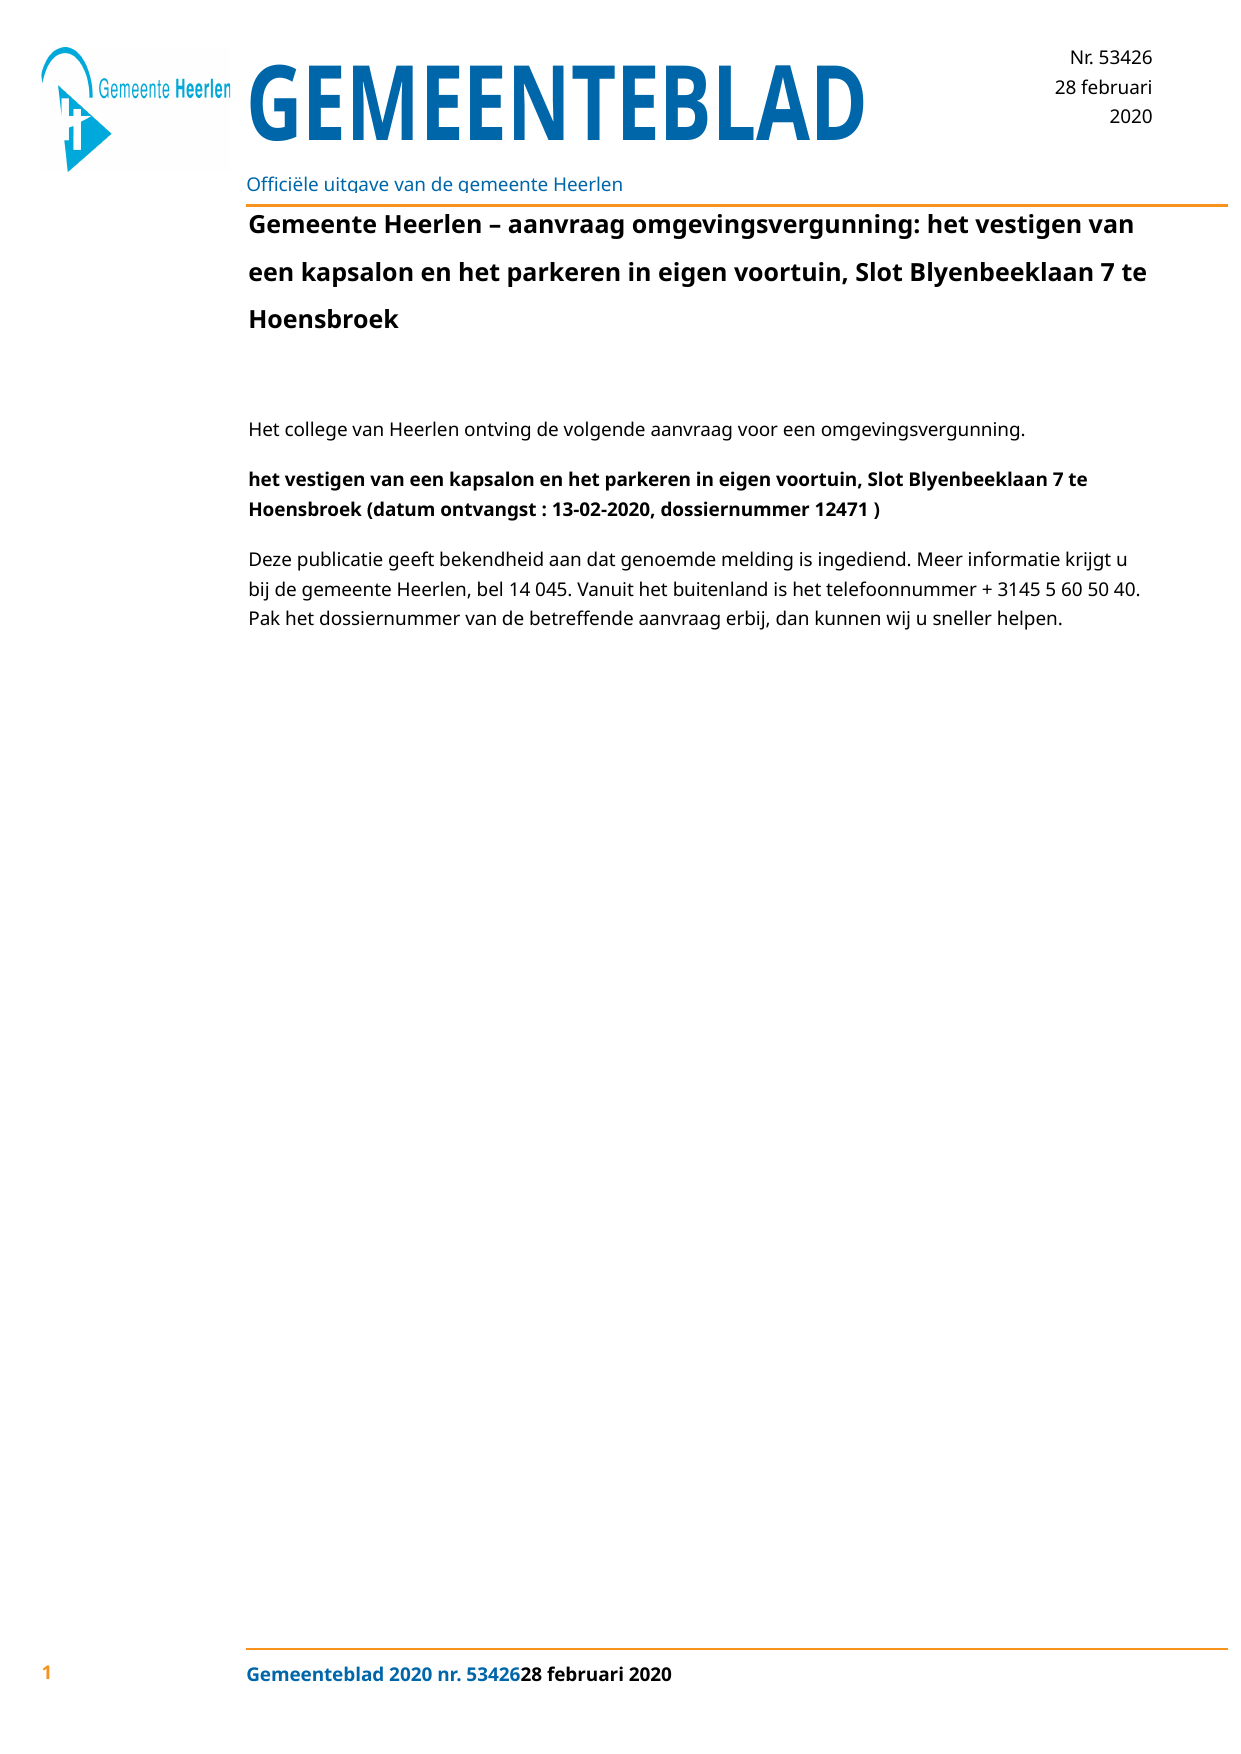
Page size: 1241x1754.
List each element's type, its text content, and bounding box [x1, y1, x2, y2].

text Gemeente Heerlen – aanvraag omgevingsvergunning: het vestigen van een kapsalon en het parkeren in eigen voortuin, Slot Blyenbeeklaan 7 te Hoensbroek [248, 207, 1152, 336]
text Het college van Heerlen ontving de volgende aanvraag voor een omgevingsvergunning. [248, 416, 1152, 442]
picture [41, 47, 231, 172]
text het vestigen van een kapsalon en het parkeren in eigen voortuin, Slot Blyenbeeklaan 7 te Hoensbroek (datum ontvangst : 13-02-2020, dossiernummer 12471 ) [248, 466, 1152, 522]
picture [41, 47, 59, 70]
text Deze publicatie geeft bekendheid aan dat genoemde melding is ingediend. Meer informatie krijgt u bij de gemeente Heerlen, bel 14 045. Vanuit het buitenland is het telefoonnummer + 3145 5 60 50 40. Pak het dossiernummer van de betreffende aanvraag erbij, dan kunnen wij u sneller helpen. [248, 546, 1152, 631]
